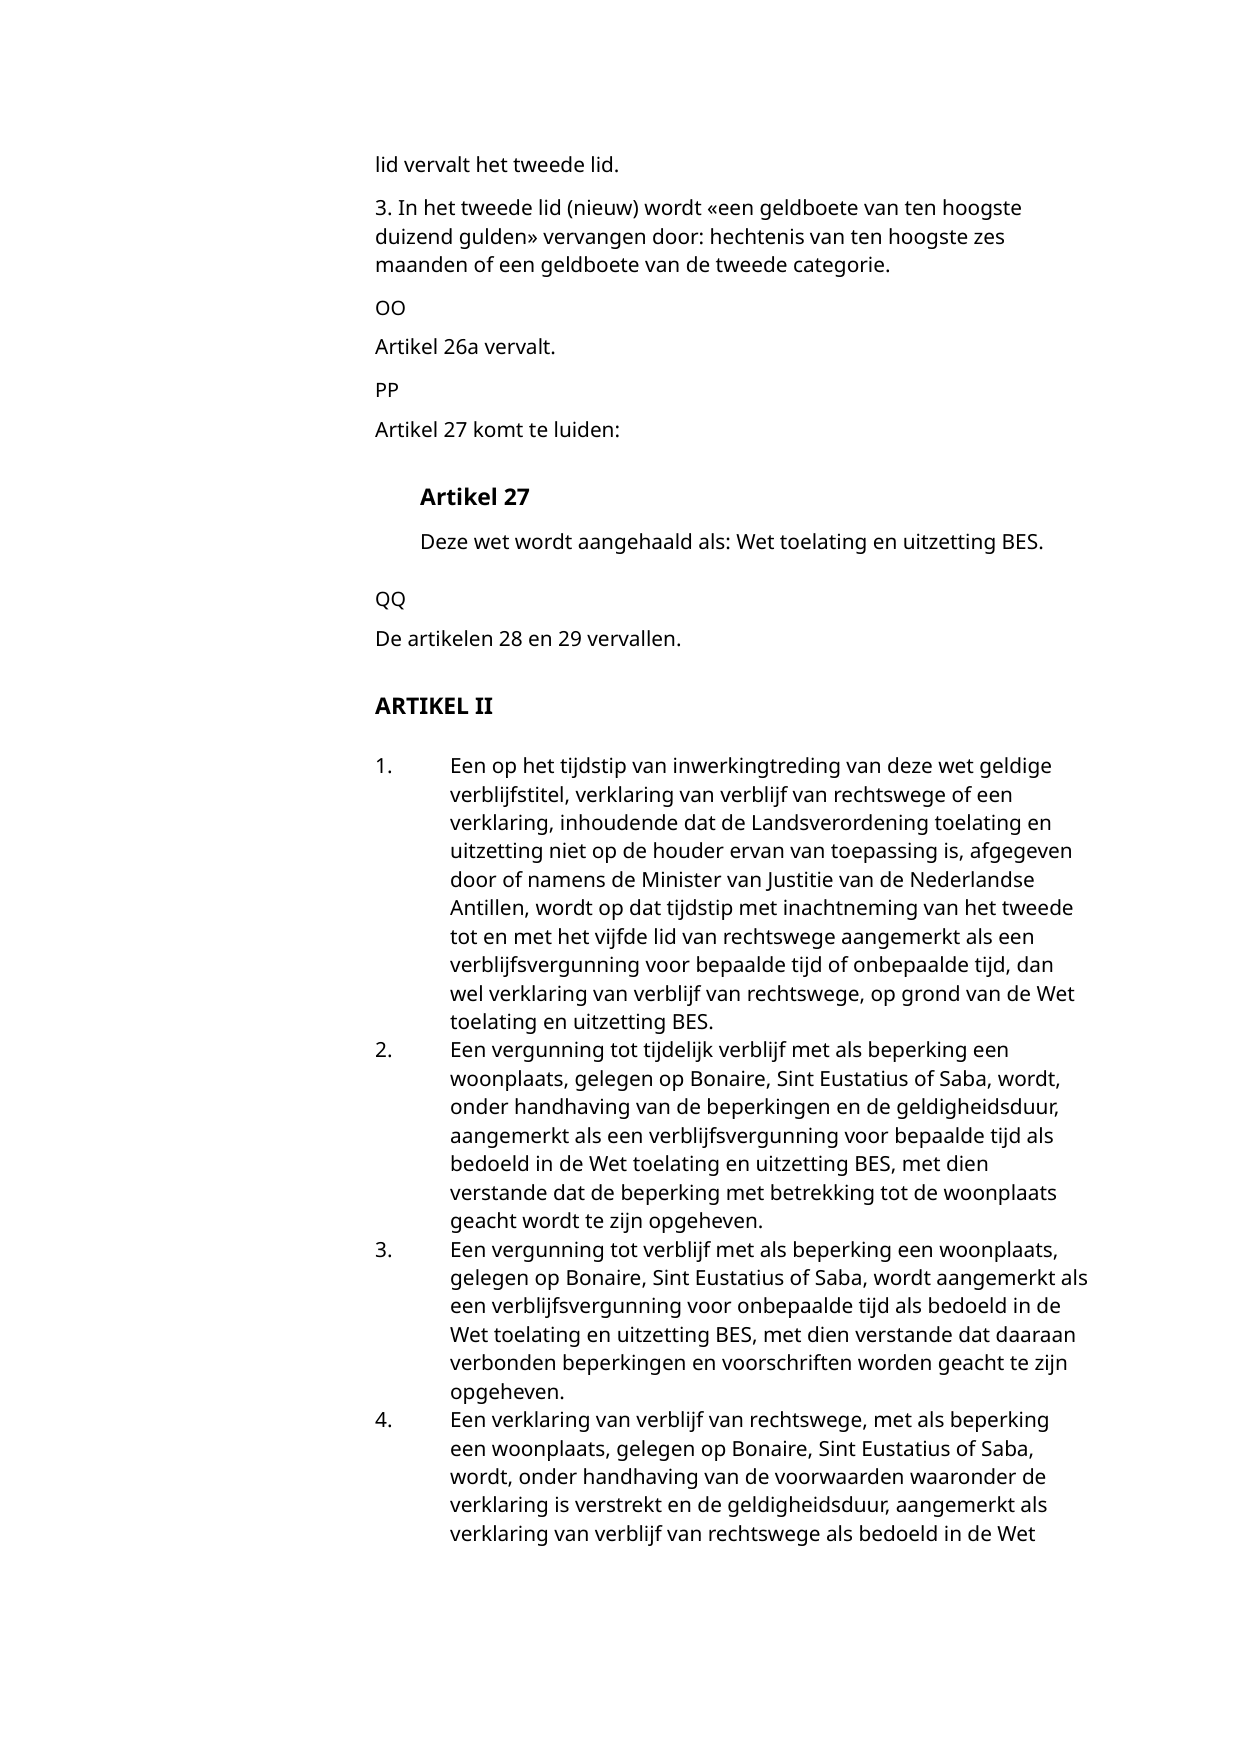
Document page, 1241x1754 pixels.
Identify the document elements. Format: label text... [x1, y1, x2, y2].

text OO [375, 294, 1090, 321]
text Artikel 26a vervalt. [375, 332, 1090, 361]
text QQ [375, 585, 1090, 612]
text PP [375, 376, 1090, 403]
list Een verklaring van verblijf van rechtswege, met als beperking een woonplaats, gelegen op Bonaire, Sint Eustatius of Saba, wordt, onder handhaving van de voorwaarden waaronder de verklaring is verstrekt en de geldigheidsduur, aangemerkt als verklaring van verblijf van rechtswege als bedoeld in de Wet [375, 1405, 1090, 1547]
text Artikel 27 komt te luiden: [375, 415, 1090, 443]
text 3. In het tweede lid (nieuw) wordt «een geldboete van ten hoogste duizend gulden» vervangen door: hechtenis van ten hoogste zes maanden of een geldboete van de tweede categorie. [375, 193, 1090, 279]
text Deze wet wordt aangehaald als: Wet toelating en uitzetting BES. [420, 527, 1090, 555]
text lid vervalt het tweede lid. [375, 150, 1090, 178]
list Een op het tijdstip van inwerkingtreding van deze wet geldige verblijfstitel, verklaring van verblijf van rechtswege of een verklaring, inhoudende dat de Landsverordening toelating en uitzetting niet op de houder ervan van toepassing is, afgegeven door of namens de Minister van Justitie van de Nederlandse Antillen, wordt op dat tijdstip met inachtneming van het tweede tot en met het vijfde lid van rechtswege aangemerkt als een verblijfsvergunning voor bepaalde tijd of onbepaalde tijd, dan wel verklaring van verblijf van rechtswege, op grond van de Wet toelating en uitzetting BES. [375, 751, 1090, 1036]
text De artikelen 28 en 29 vervallen. [375, 624, 1090, 652]
subtitle ARTIKEL II [375, 690, 1090, 721]
list Een vergunning tot verblijf met als beperking een woonplaats, gelegen op Bonaire, Sint Eustatius of Saba, wordt aangemerkt als een verblijfsvergunning voor onbepaalde tijd als bedoeld in de Wet toelating en uitzetting BES, met dien verstande dat daaraan verbonden beperkingen en voorschriften worden geacht te zijn opgeheven. [375, 1235, 1090, 1405]
list Een vergunning tot tijdelijk verblijf met als beperking een woonplaats, gelegen op Bonaire, Sint Eustatius of Saba, wordt, onder handhaving van de beperkingen en de geldigheidsduur, aangemerkt als een verblijfsvergunning voor bepaalde tijd als bedoeld in de Wet toelating en uitzetting BES, met dien verstande dat de beperking met betrekking tot de woonplaats geacht wordt te zijn opgeheven. [375, 1036, 1090, 1235]
subtitle Artikel 27 [420, 481, 1090, 512]
